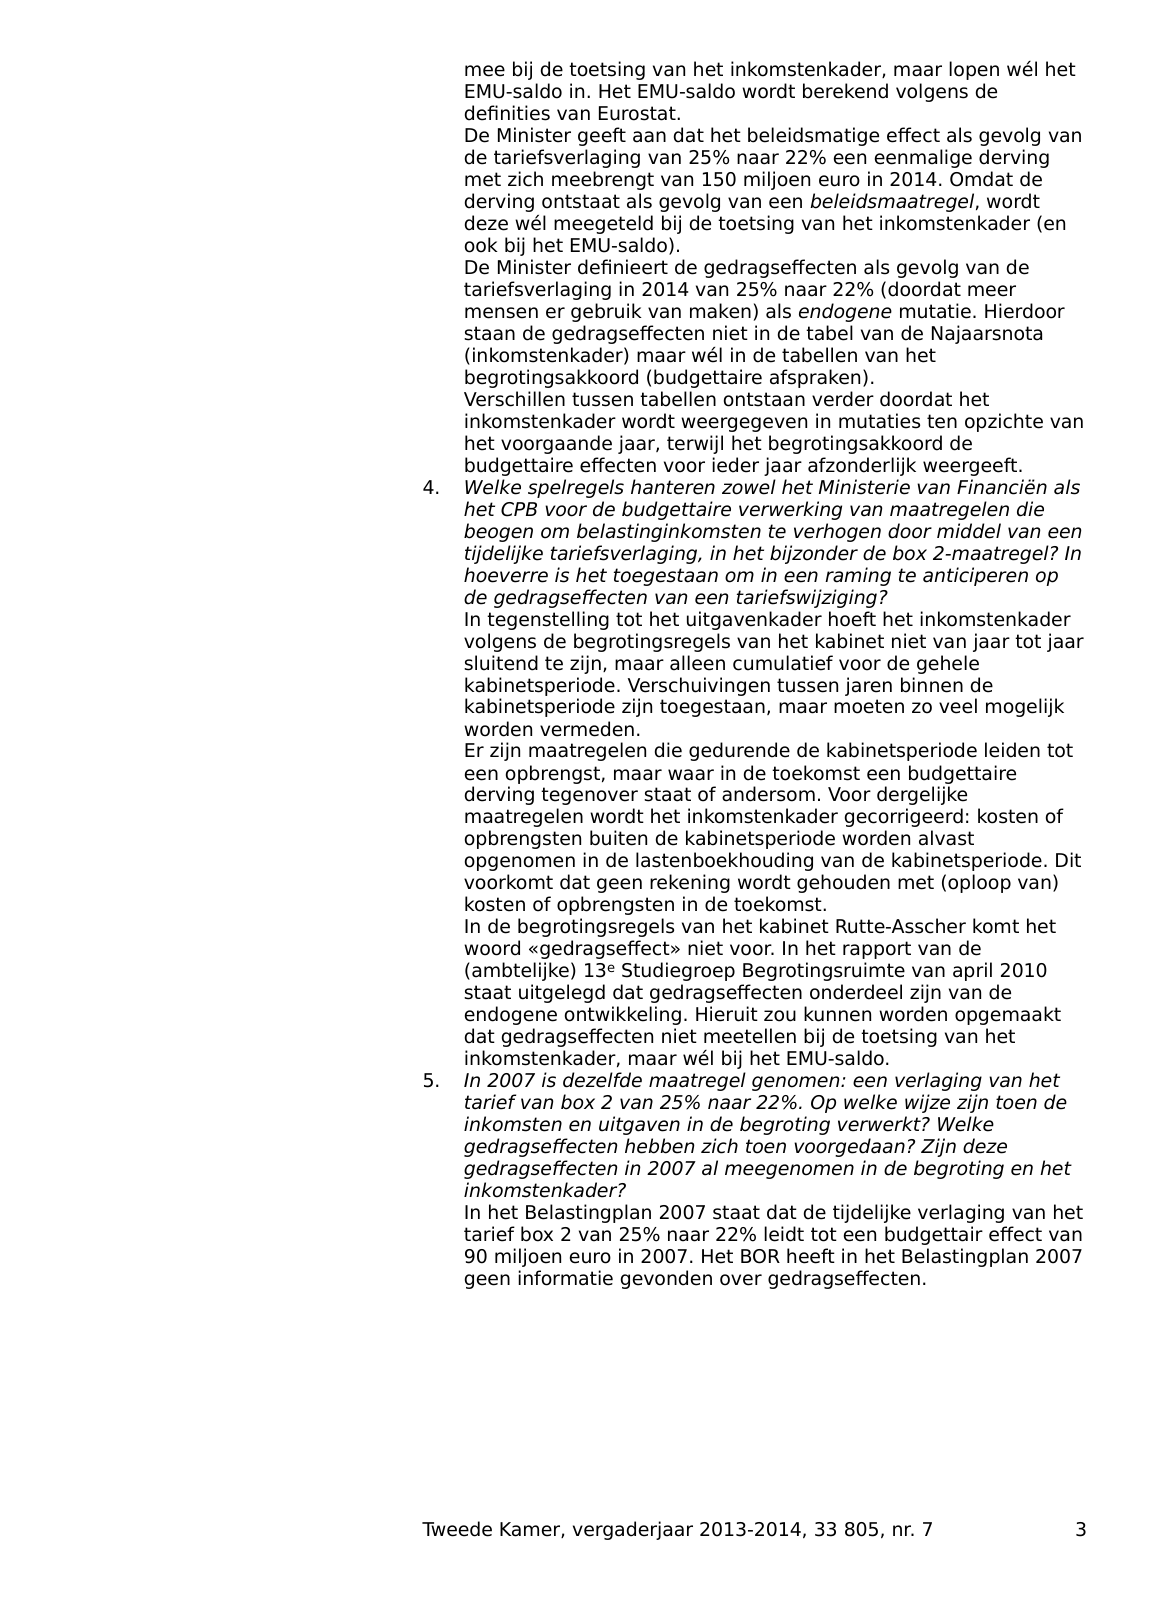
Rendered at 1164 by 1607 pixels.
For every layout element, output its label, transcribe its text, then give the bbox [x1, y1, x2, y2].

text De Minister definieert de gedragseffecten als gevolg van de tariefsverlaging in 2014 van 25% naar 22% (doordat meer mensen er gebruik van maken) als endogene mutatie. Hierdoor staan de gedragseffecten niet in de tabel van de Najaarsnota (inkomstenkader) maar wél in de tabellen van het begrotingsakkoord (budgettaire afspraken). [464, 257, 1087, 389]
text In tegenstelling tot het uitgavenkader hoeft het inkomstenkader volgens de begrotingsregels van het kabinet niet van jaar tot jaar sluitend te zijn, maar alleen cumulatief voor de gehele kabinetsperiode. Verschuivingen tussen jaren binnen de kabinetsperiode zijn toegestaan, maar moeten zo veel mogelijk worden vermeden. [464, 608, 1087, 740]
text 4. Welke spelregels hanteren zowel het Ministerie van Financiën als het CPB voor de budgettaire verwerking van maatregelen die beogen om belastinginkomsten te verhogen door middel van een tijdelijke tariefsverlaging, in het bijzonder de box 2-maatregel? In hoeverre is het toegestaan om in een raming te anticiperen op de gedragseffecten van een tariefswijziging? [422, 477, 1087, 608]
text In de begrotingsregels van het kabinet Rutte-Asscher komt het woord «gedragseffect» niet voor. In het rapport van de (ambtelijke) 13e Studiegroep Begrotingsruimte van april 2010 staat uitgelegd dat gedragseffecten onderdeel zijn van de endogene ontwikkeling. Hieruit zou kunnen worden opgemaakt dat gedragseffecten niet meetellen bij de toetsing van het inkomstenkader, maar wél bij het EMU-saldo. [464, 916, 1087, 1070]
text De Minister geeft aan dat het beleidsmatige effect als gevolg van de tariefsverlaging van 25% naar 22% een eenmalige derving met zich meebrengt van 150 miljoen euro in 2014. Omdat de derving ontstaat als gevolg van een beleidsmaatregel, wordt deze wél meegeteld bij de toetsing van het inkomstenkader (en ook bij het EMU-saldo). [464, 125, 1087, 257]
text 5. In 2007 is dezelfde maatregel genomen: een verlaging van het tarief van box 2 van 25% naar 22%. Op welke wijze zijn toen de inkomsten en uitgaven in de begroting verwerkt? Welke gedragseffecten hebben zich toen voorgedaan? Zijn deze gedragseffecten in 2007 al meegenomen in de begroting en het inkomstenkader? [422, 1070, 1087, 1202]
text In het Belastingplan 2007 staat dat de tijdelijke verlaging van het tarief box 2 van 25% naar 22% leidt tot een budgettair effect van 90 miljoen euro in 2007. Het BOR heeft in het Belastingplan 2007 geen informatie gevonden over gedragseffecten. [464, 1202, 1087, 1290]
text mee bij de toetsing van het inkomstenkader, maar lopen wél het EMU-saldo in. Het EMU-saldo wordt berekend volgens de definities van Eurostat. [464, 59, 1087, 125]
text Er zijn maatregelen die gedurende de kabinetsperiode leiden tot een opbrengst, maar waar in de toekomst een budgettaire derving tegenover staat of andersom. Voor dergelijke maatregelen wordt het inkomstenkader gecorrigeerd: kosten of opbrengsten buiten de kabinetsperiode worden alvast opgenomen in de lastenboekhouding van de kabinetsperiode. Dit voorkomt dat geen rekening wordt gehouden met (oploop van) kosten of opbrengsten in de toekomst. [464, 740, 1087, 916]
text Verschillen tussen tabellen ontstaan verder doordat het inkomstenkader wordt weergegeven in mutaties ten opzichte van het voorgaande jaar, terwijl het begrotingsakkoord de budgettaire effecten voor ieder jaar afzonderlijk weergeeft. [464, 389, 1087, 477]
